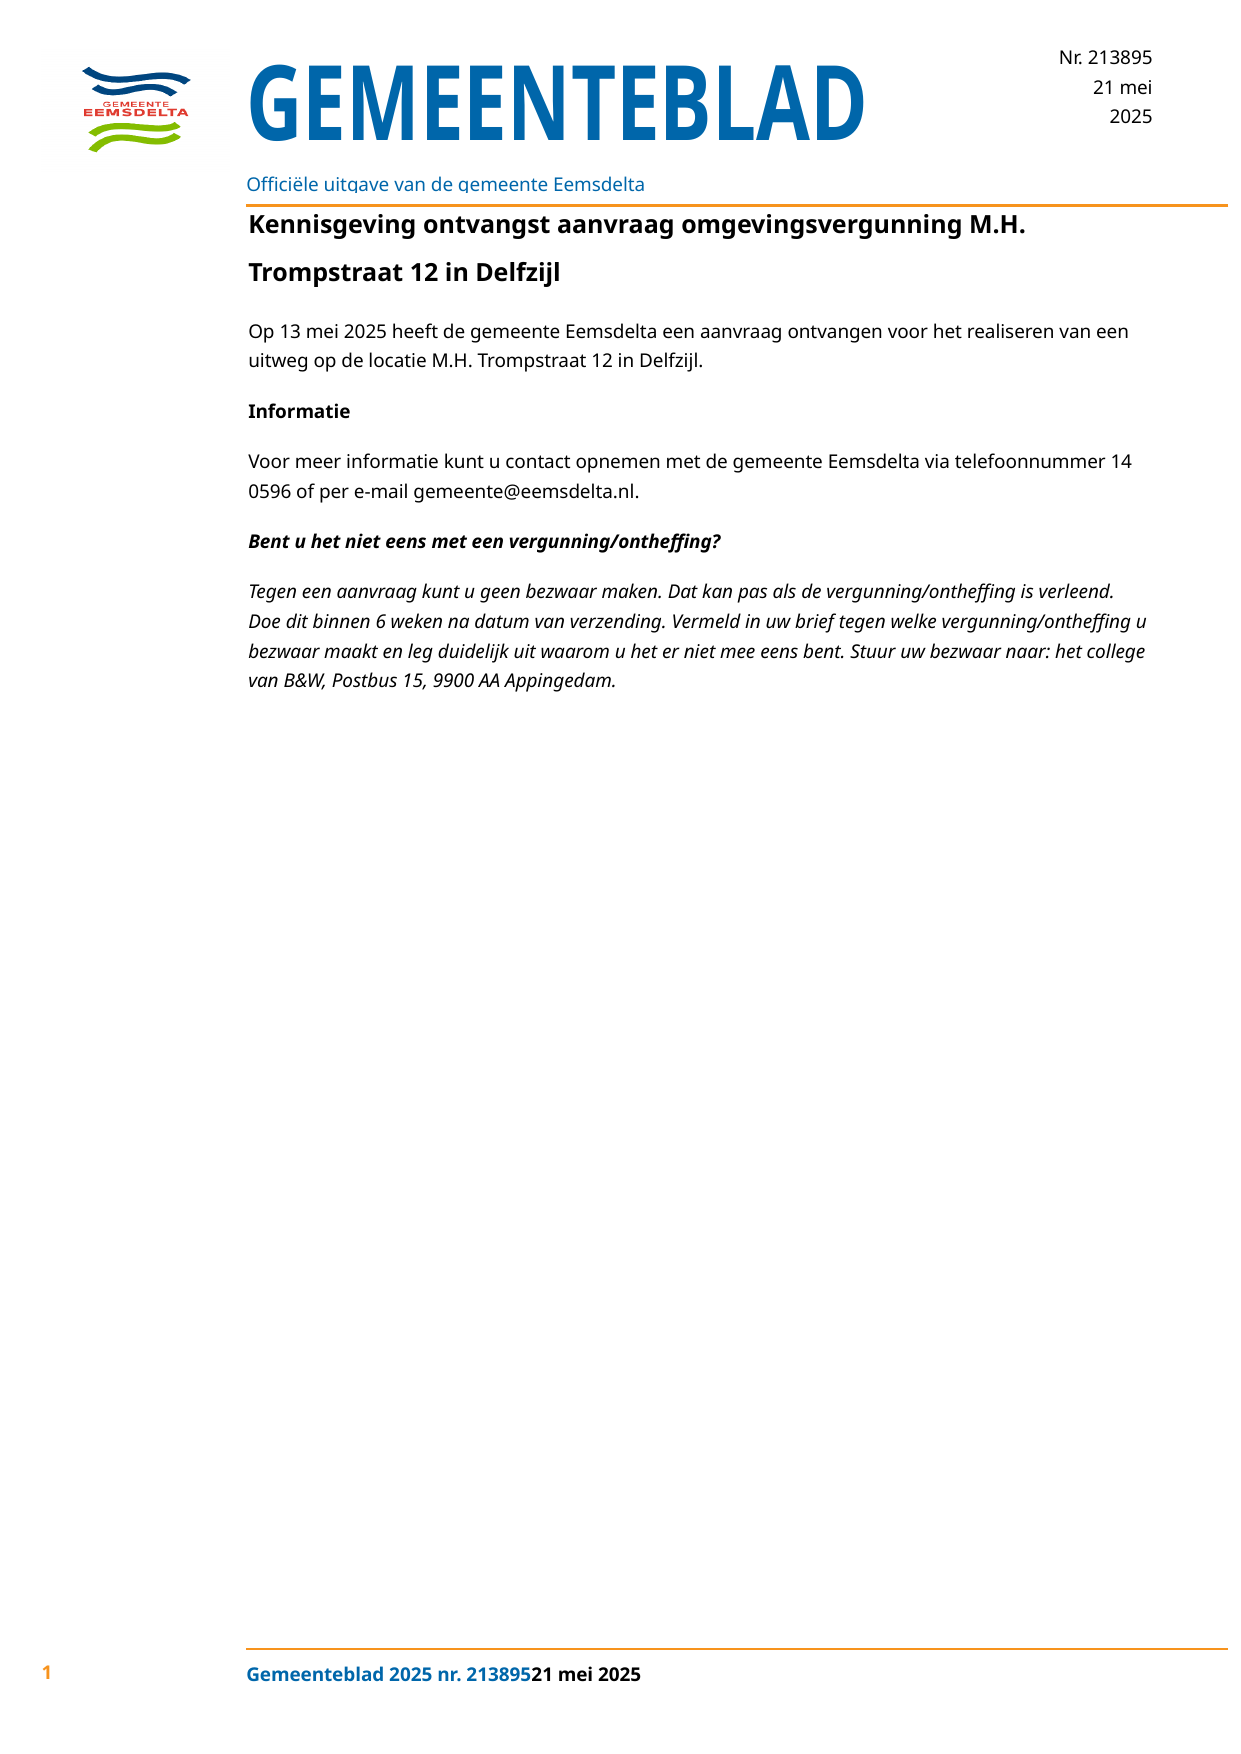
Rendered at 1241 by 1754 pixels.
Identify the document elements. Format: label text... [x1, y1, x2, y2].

text Op 13 mei 2025 heeft de gemeente Eemsdelta een aanvraag ontvangen voor het realiseren van een uitweg op de locatie M.H. Trompstraat 12 in Delfzijl. [248, 318, 1152, 373]
text Bent u het niet eens met een vergunning/ontheffing? [248, 528, 1152, 554]
text Voor meer informatie kunt u contact opnemen met de gemeente Eemsdelta via telefoonnummer 14 0596 of per e-mail gemeente@eemsdelta.nl. [248, 448, 1152, 504]
picture [41, 47, 231, 172]
text Tegen een aanvraag kunt u geen bezwaar maken. Dat kan pas als de vergunning/ontheffing is verleend. Doe dit binnen 6 weken na datum van verzending. Vermeld in uw brief tegen welke vergunning/ontheffing u bezwaar maakt en leg duidelijk uit waarom u het er niet mee eens bent. Stuur uw bezwaar naar: het college van B&W, Postbus 15, 9900 AA Appingedam. [248, 579, 1152, 693]
text Informatie [248, 398, 1152, 424]
text Kennisgeving ontvangst aanvraag omgevingsvergunning M.H. Trompstraat 12 in Delfzijl [248, 207, 1152, 288]
